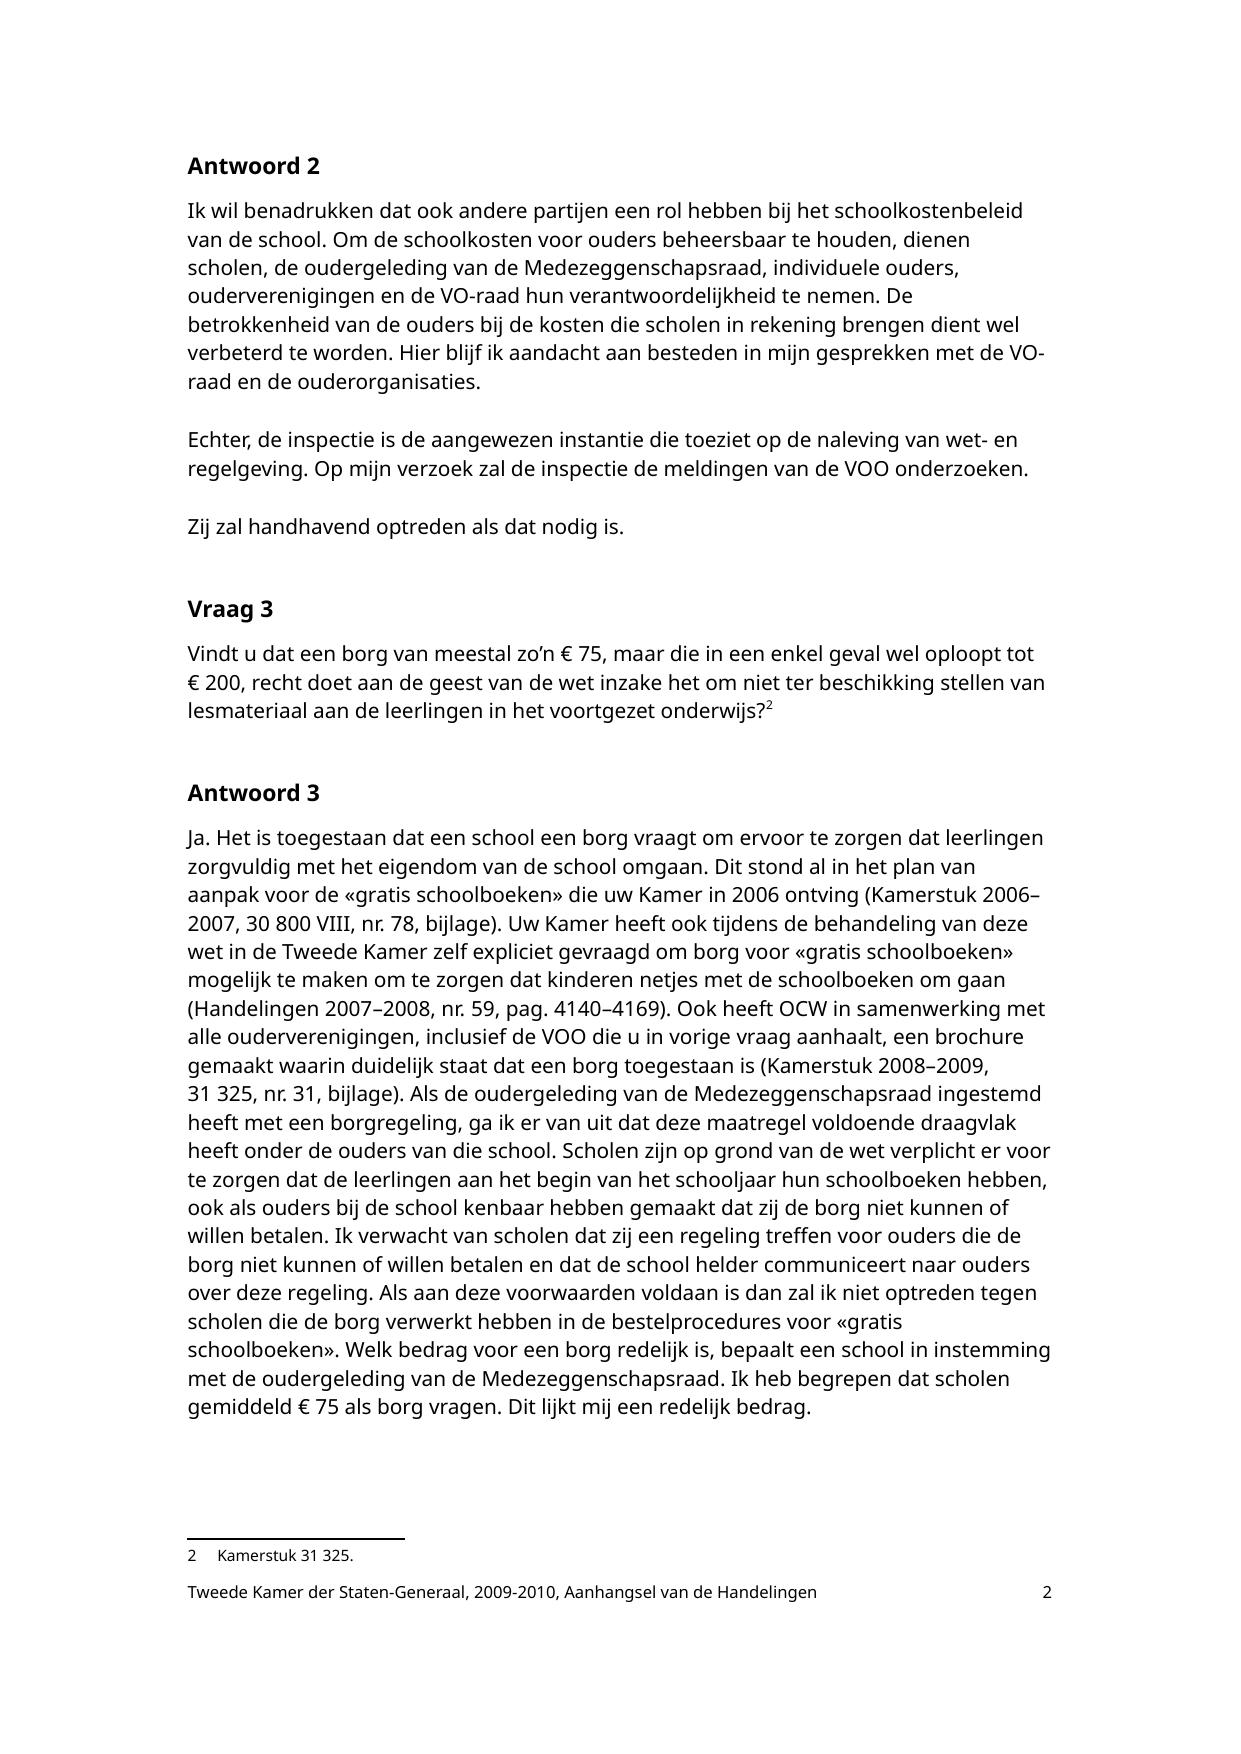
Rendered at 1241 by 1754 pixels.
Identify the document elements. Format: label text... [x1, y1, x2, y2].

text Echter, de inspectie is de aangewezen instantie die toeziet op de naleving van wet- en regelgeving. Op mijn verzoek zal de inspectie de meldingen van de VOO onderzoeken. [187, 425, 1053, 482]
text Zij zal handhavend optreden als dat nodig is. [187, 512, 1053, 541]
text Ja. Het is toegestaan dat een school een borg vraagt om ervoor te zorgen dat leerlingen zorgvuldig met het eigendom van de school omgaan. Dit stond al in het plan van aanpak voor de «gratis schoolboeken» die uw Kamer in 2006 ontving (Kamerstuk 2006–2007, 30 800 VIII, nr. 78, bijlage). Uw Kamer heeft ook tijdens de behandeling van deze wet in de Tweede Kamer zelf expliciet gevraagd om borg voor «gratis schoolboeken» mogelijk te maken om te zorgen dat kinderen netjes met de schoolboeken om gaan (Handelingen 2007–2008, nr. 59, pag. 4140–4169). Ook heeft OCW in samenwerking met alle ouderverenigingen, inclusief de VOO die u in vorige vraag aanhaalt, een brochure gemaakt waarin duidelijk staat dat een borg toegestaan is (Kamerstuk 2008–2009, 31 325, nr. 31, bijlage). Als de oudergeleding van de Medezeggenschapsraad ingestemd heeft met een borgregeling, ga ik er van uit dat deze maatregel voldoende draagvlak heeft onder de ouders van die school. Scholen zijn op grond van de wet verplicht er voor te zorgen dat de leerlingen aan het begin van het schooljaar hun schoolboeken hebben, ook als ouders bij de school kenbaar hebben gemaakt dat zij de borg niet kunnen of willen betalen. Ik verwacht van scholen dat zij een regeling treffen voor ouders die de borg niet kunnen of willen betalen en dat de school helder communiceert naar ouders over deze regeling. Als aan deze voorwaarden voldaan is dan zal ik niet optreden tegen scholen die de borg verwerkt hebben in de bestelprocedures voor «gratis schoolboeken». Welk bedrag voor een borg redelijk is, bepaalt een school in instemming met de oudergeleding van de Medezeggenschapsraad. Ik heb begrepen dat scholen gemiddeld € 75 als borg vragen. Dit lijkt mij een redelijk bedrag. [187, 823, 1053, 1421]
text Kamerstuk 31 325. [187, 1538, 1053, 1566]
subtitle Antwoord 2 [187, 150, 1053, 181]
text Vindt u dat een borg van meestal zo’n € 75, maar die in een enkel geval wel oploopt tot € 200, recht doet aan de geest van de wet inzake het om niet ter beschikking stellen van lesmateriaal aan de leerlingen in het voortgezet onderwijs? [187, 639, 1053, 725]
subtitle Antwoord 3 [187, 777, 1053, 808]
subtitle Vraag 3 [187, 593, 1053, 624]
text Ik wil benadrukken dat ook andere partijen een rol hebben bij het schoolkostenbeleid van de school. Om de schoolkosten voor ouders beheersbaar te houden, dienen scholen, de oudergeleding van de Medezeggenschapsraad, individuele ouders, ouderverenigingen en de VO-raad hun verantwoordelijkheid te nemen. De betrokkenheid van de ouders bij de kosten die scholen in rekening brengen dient wel verbeterd te worden. Hier blijf ik aandacht aan besteden in mijn gesprekken met de VO-raad en de ouderorganisaties. [187, 196, 1053, 395]
